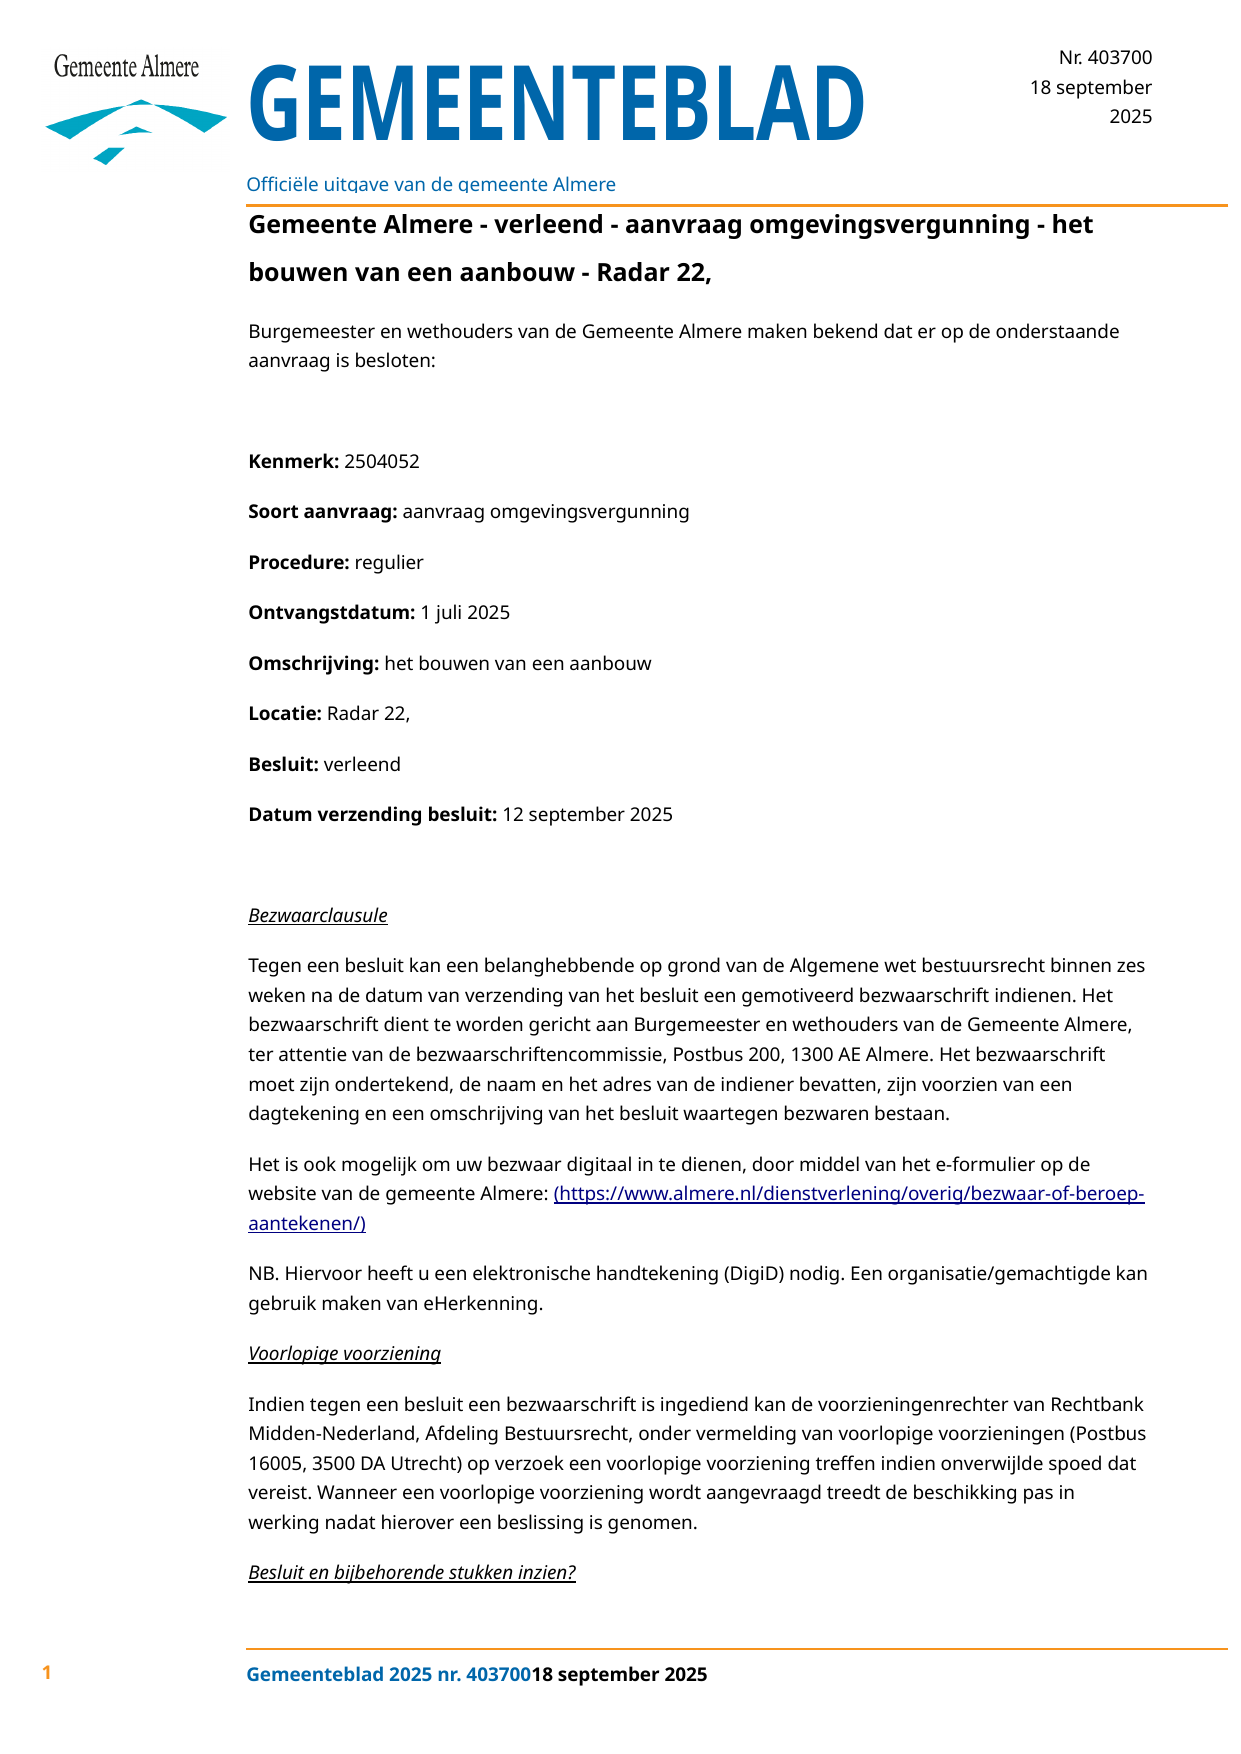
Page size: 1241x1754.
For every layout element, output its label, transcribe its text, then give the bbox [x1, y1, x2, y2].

text Soort aanvraag: aanvraag omgevingsvergunning [248, 499, 1152, 524]
text Kenmerk: 2504052 [248, 448, 1152, 474]
text NB. Hiervoor heeft u een elektronische handtekening (DigiD) nodig. Een organisatie/gemachtigde kan gebruik maken van eHerkenning. [248, 1260, 1152, 1316]
text Besluit: verleend [248, 751, 1152, 777]
text Ontvangstdatum: 1 juli 2025 [248, 599, 1152, 625]
text Omschrijving: het bouwen van een aanbouw [248, 650, 1152, 676]
text Burgemeester en wethouders van de Gemeente Almere maken bekend dat er op de onderstaande aanvraag is besloten: [248, 318, 1152, 373]
text Procedure: regulier [248, 549, 1152, 575]
text Gemeente Almere - verleend - aanvraag omgevingsvergunning - het bouwen van een aanbouw - Radar 22, [248, 207, 1152, 288]
text Voorlopige voorziening [248, 1340, 1152, 1366]
text Bezwaarclausule [248, 902, 1152, 928]
picture [41, 47, 231, 172]
text Datum verzending besluit: 12 september 2025 [248, 801, 1152, 827]
text Indien tegen een besluit een bezwaarschrift is ingediend kan de voorzieningenrechter van Rechtbank Midden-Nederland, Afdeling Bestuursrecht, onder vermelding van voorlopige voorzieningen (Postbus 16005, 3500 DA Utrecht) op verzoek een voorlopige voorziening treffen indien onverwijlde spoed dat vereist. Wanneer een voorlopige voorziening wordt aangevraagd treedt de beschikking pas in werking nadat hierover een beslissing is genomen. [248, 1391, 1152, 1535]
text Tegen een besluit kan een belanghebbende op grond van de Algemene wet bestuursrecht binnen zes weken na de datum van verzending van het besluit een gemotiveerd bezwaarschrift indienen. Het bezwaarschrift dient te worden gericht aan Burgemeester en wethouders van de Gemeente Almere, ter attentie van de bezwaarschriftencommissie, Postbus 200, 1300 AE Almere. Het bezwaarschrift moet zijn ondertekend, de naam en het adres van de indiener bevatten, zijn voorzien van een dagtekening en een omschrijving van het besluit waartegen bezwaren bestaan. [248, 952, 1152, 1126]
text Het is ook mogelijk om uw bezwaar digitaal in te dienen, door middel van het e-formulier op de website van de gemeente Almere: (https://www.almere.nl/dienstverlening/overig/bezwaar-of-beroep-aantekenen/) [248, 1151, 1152, 1236]
text Locatie: Radar 22, [248, 700, 1152, 726]
text Besluit en bijbehorende stukken inzien? [248, 1559, 1152, 1585]
